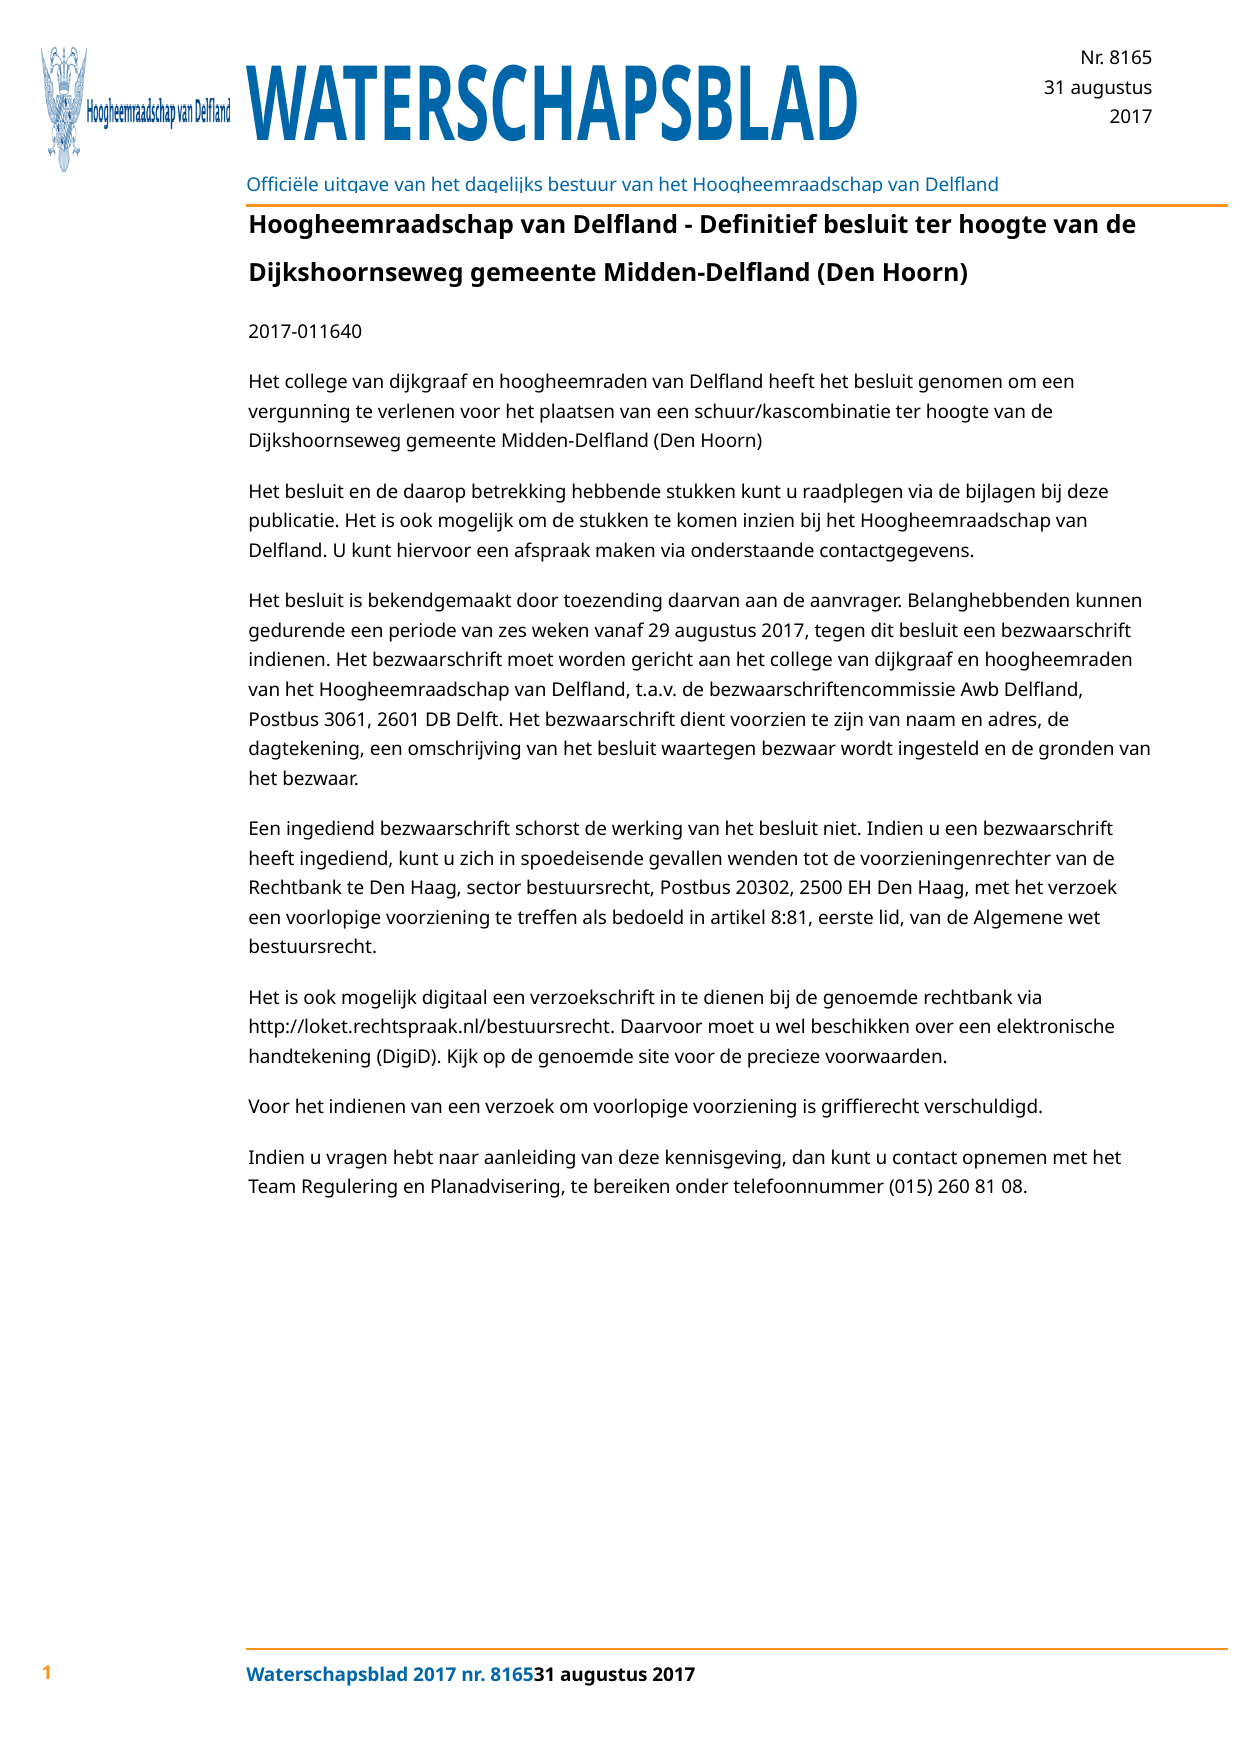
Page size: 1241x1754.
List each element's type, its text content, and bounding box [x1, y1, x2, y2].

text Het besluit en de daarop betrekking hebbende stukken kunt u raadplegen via de bijlagen bij deze publicatie. Het is ook mogelijk om de stukken te komen inzien bij het Hoogheemraadschap van Delfland. U kunt hiervoor een afspraak maken via onderstaande contactgegevens. [248, 478, 1152, 563]
text Indien u vragen hebt naar aanleiding van deze kennisgeving, dan kunt u contact opnemen met het Team Regulering en Planadvisering, te bereiken onder telefoonnummer (015) 260 81 08. [248, 1144, 1152, 1199]
text 2017-011640 [248, 318, 1152, 344]
text Het college van dijkgraaf en hoogheemraden van Delfland heeft het besluit genomen om een vergunning te verlenen voor het plaatsen van een schuur/kascombinatie ter hoogte van de Dijkshoornseweg gemeente Midden-Delfland (Den Hoorn) [248, 368, 1152, 453]
text Hoogheemraadschap van Delfland - Definitief besluit ter hoogte van de Dijkshoornseweg gemeente Midden-Delfland (Den Hoorn) [248, 207, 1152, 288]
text Het besluit is bekendgemaakt door toezending daarvan aan de aanvrager. Belanghebbenden kunnen gedurende een periode van zes weken vanaf 29 augustus 2017, tegen dit besluit een bezwaarschrift indienen. Het bezwaarschrift moet worden gericht aan het college van dijkgraaf en hoogheemraden van het Hoogheemraadschap van Delfland, t.a.v. de bezwaarschriftencommissie Awb Delfland, Postbus 3061, 2601 DB Delft. Het bezwaarschrift dient voorzien te zijn van naam en adres, de dagtekening, een omschrijving van het besluit waartegen bezwaar wordt ingesteld en de gronden van het bezwaar. [248, 587, 1152, 791]
picture [41, 47, 231, 172]
text Voor het indienen van een verzoek om voorlopige voorziening is griffierecht verschuldigd. [248, 1094, 1152, 1119]
text Een ingediend bezwaarschrift schorst de werking van het besluit niet. Indien u een bezwaarschrift heeft ingediend, kunt u zich in spoedeisende gevallen wenden tot de voorzieningenrechter van de Rechtbank te Den Haag, sector bestuursrecht, Postbus 20302, 2500 EH Den Haag, met het verzoek een voorlopige voorziening te treffen als bedoeld in artikel 8:81, eerste lid, van de Algemene wet bestuursrecht. [248, 815, 1152, 959]
text Het is ook mogelijk digitaal een verzoekschrift in te dienen bij de genoemde rechtbank via http://loket.rechtspraak.nl/bestuursrecht. Daarvoor moet u wel beschikken over een elektronische handtekening (DigiD). Kijk op de genoemde site voor de precieze voorwaarden. [248, 984, 1152, 1069]
